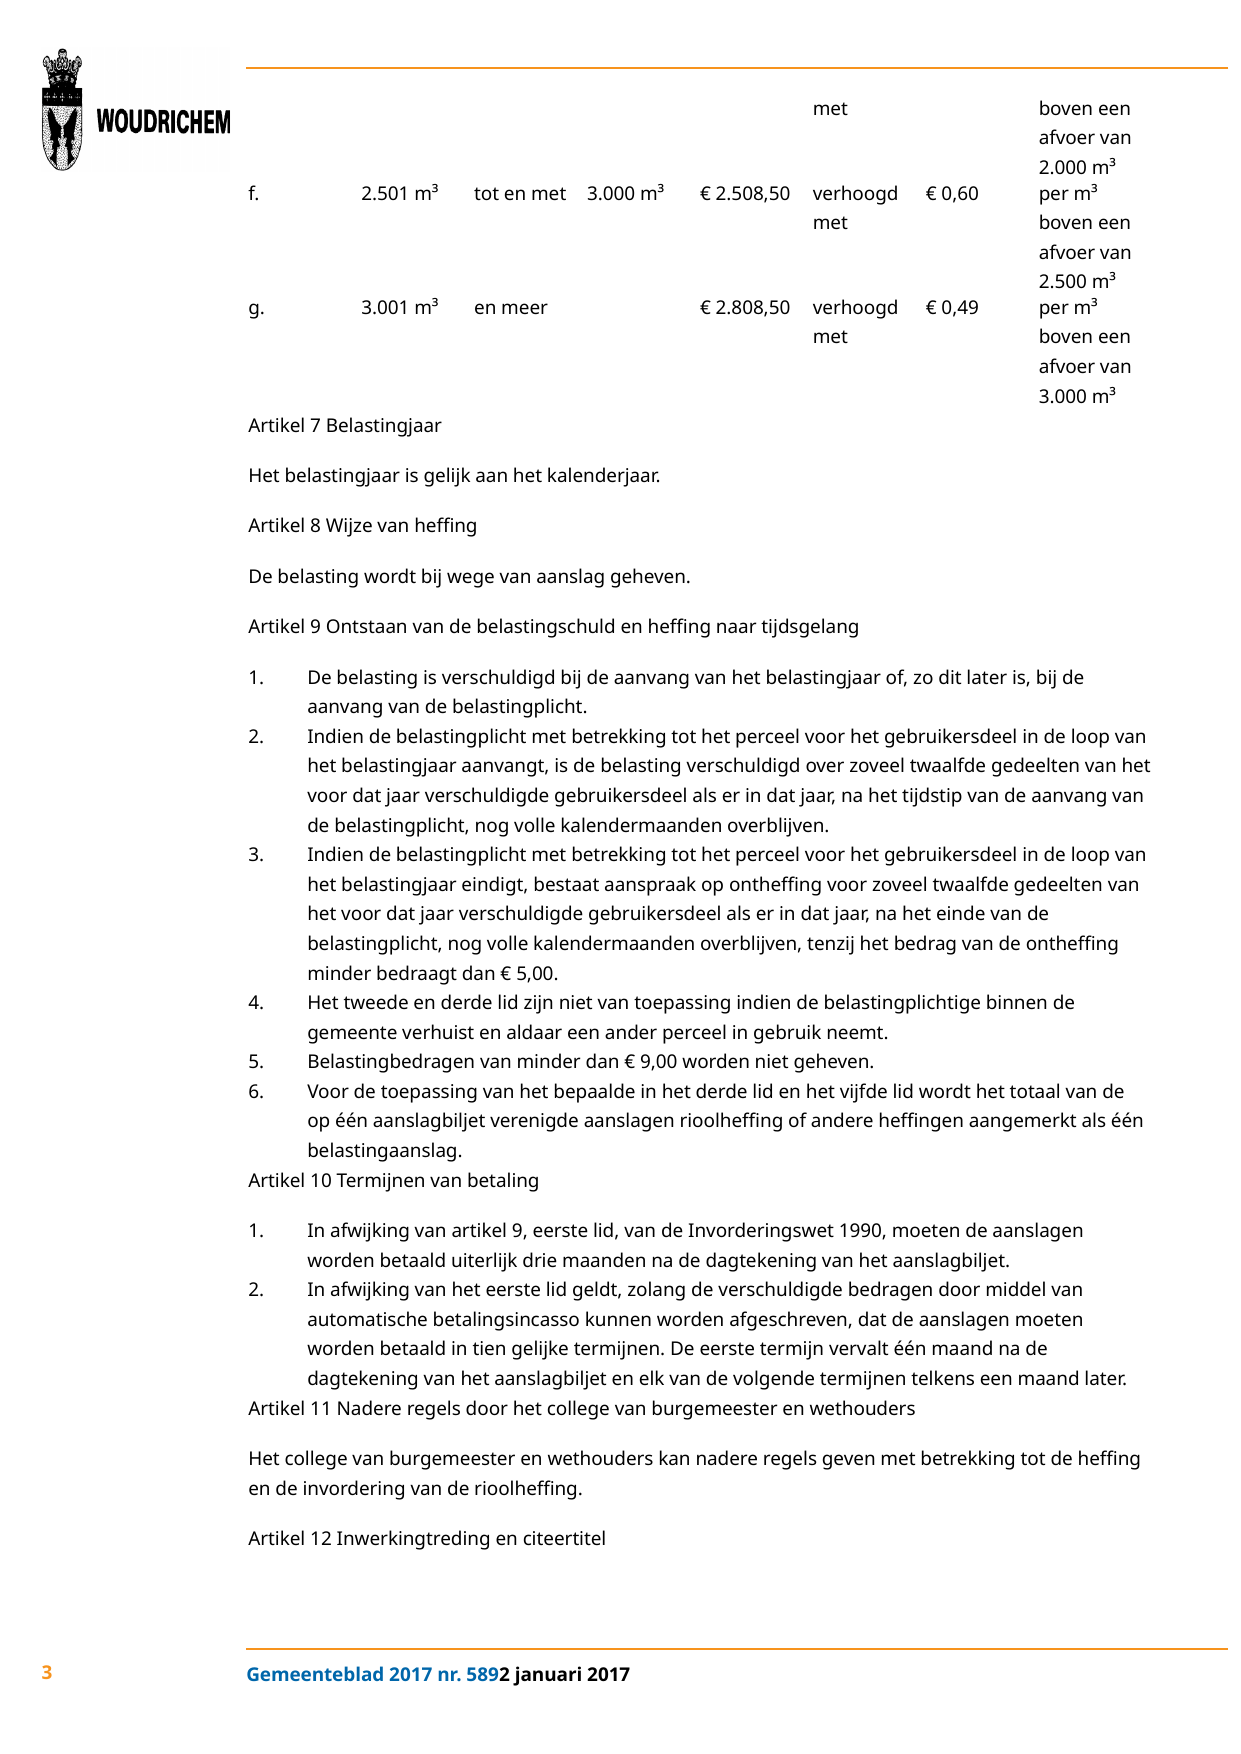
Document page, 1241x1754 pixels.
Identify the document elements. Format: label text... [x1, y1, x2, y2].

table_cell [587, 95, 700, 180]
text Artikel 12 Inwerkingtreding en citeertitel [248, 1525, 1152, 1551]
table_cell boven een afvoer van 2.000 m³ [1039, 95, 1152, 180]
list In afwijking van het eerste lid geldt, zolang de verschuldigde bedragen door middel van automatische betalingsincasso kunnen worden afgeschreven, dat de aanslagen moeten worden betaald in tien gelijke termijnen. De eerste termijn vervalt één maand na de dagtekening van het aanslagbiljet en elk van de volgende termijnen telkens een maand later. [248, 1276, 1152, 1391]
list Voor de toepassing van het bepaalde in het derde lid en het vijfde lid wordt het totaal van de op één aanslagbiljet verenigde aanslagen rioolheffing of andere heffingen aangemerkt als één belastingaanslag. [248, 1078, 1152, 1163]
table_cell verhoogd met [813, 180, 926, 294]
table_cell 3.001 m³ [361, 294, 474, 409]
table_cell verhoogd met [813, 294, 926, 409]
table_cell per m³ boven een afvoer van 2.500 m³ [1039, 180, 1152, 294]
table_cell f. [248, 180, 361, 294]
table_cell 3.000 m³ [587, 180, 700, 294]
text Artikel 8 Wijze van heffing [248, 513, 1152, 538]
list Indien de belastingplicht met betrekking tot het perceel voor het gebruikersdeel in de loop van het belastingjaar aanvangt, is de belasting verschuldigd over zoveel twaalfde gedeelten van het voor dat jaar verschuldigde gebruikersdeel als er in dat jaar, na het tijdstip van de aanvang van de belastingplicht, nog volle kalendermaanden overblijven. [248, 723, 1152, 838]
text Artikel 10 Termijnen van betaling [248, 1167, 1152, 1193]
list De belasting is verschuldigd bij de aanvang van het belastingjaar of, zo dit later is, bij de aanvang van de belastingplicht. [248, 664, 1152, 719]
table_cell [700, 95, 813, 180]
picture [41, 47, 231, 172]
text Het belastingjaar is gelijk aan het kalenderjaar. [248, 462, 1152, 488]
list Indien de belastingplicht met betrekking tot het perceel voor het gebruikersdeel in de loop van het belastingjaar eindigt, bestaat aanspraak op ontheffing voor zoveel twaalfde gedeelten van het voor dat jaar verschuldigde gebruikersdeel als er in dat jaar, na het einde van de belastingplicht, nog volle kalendermaanden overblijven, tenzij het bedrag van de ontheffing minder bedraagt dan € 5,00. [248, 841, 1152, 986]
list Het tweede en derde lid zijn niet van toepassing indien de belastingplichtige binnen de gemeente verhuist en aldaar een ander perceel in gebruik neemt. [248, 989, 1152, 1045]
table_cell [474, 95, 587, 180]
list In afwijking van artikel 9, eerste lid, van de Invorderingswet 1990, moeten de aanslagen worden betaald uiterlijk drie maanden na de dagtekening van het aanslagbiljet. [248, 1217, 1152, 1273]
table_cell met [813, 95, 926, 180]
table_cell [926, 95, 1038, 180]
text Artikel 11 Nadere regels door het college van burgemeester en wethouders [248, 1395, 1152, 1421]
table_cell per m³ boven een afvoer van 3.000 m³ [1039, 294, 1152, 409]
text Artikel 9 Ontstaan van de belastingschuld en heffing naar tijdsgelang [248, 613, 1152, 639]
table_cell tot en met [474, 180, 587, 294]
table_cell € 2.508,50 [700, 180, 813, 294]
table_cell en meer [474, 294, 587, 409]
table_cell € 0,60 [926, 180, 1038, 294]
table_cell € 0,49 [926, 294, 1038, 409]
text De belasting wordt bij wege van aanslag geheven. [248, 563, 1152, 589]
text Het college van burgemeester en wethouders kan nadere regels geven met betrekking tot de heffing en de invordering van de rioolheffing. [248, 1445, 1152, 1501]
table_cell [248, 95, 361, 180]
table_cell [587, 294, 700, 409]
text Artikel 7 Belastingjaar [248, 412, 1152, 438]
table_cell g. [248, 294, 361, 409]
table_cell € 2.808,50 [700, 294, 813, 409]
list Belastingbedragen van minder dan € 9,00 worden niet geheven. [248, 1048, 1152, 1074]
table_cell 2.501 m³ [361, 180, 474, 294]
table_cell [361, 95, 474, 180]
